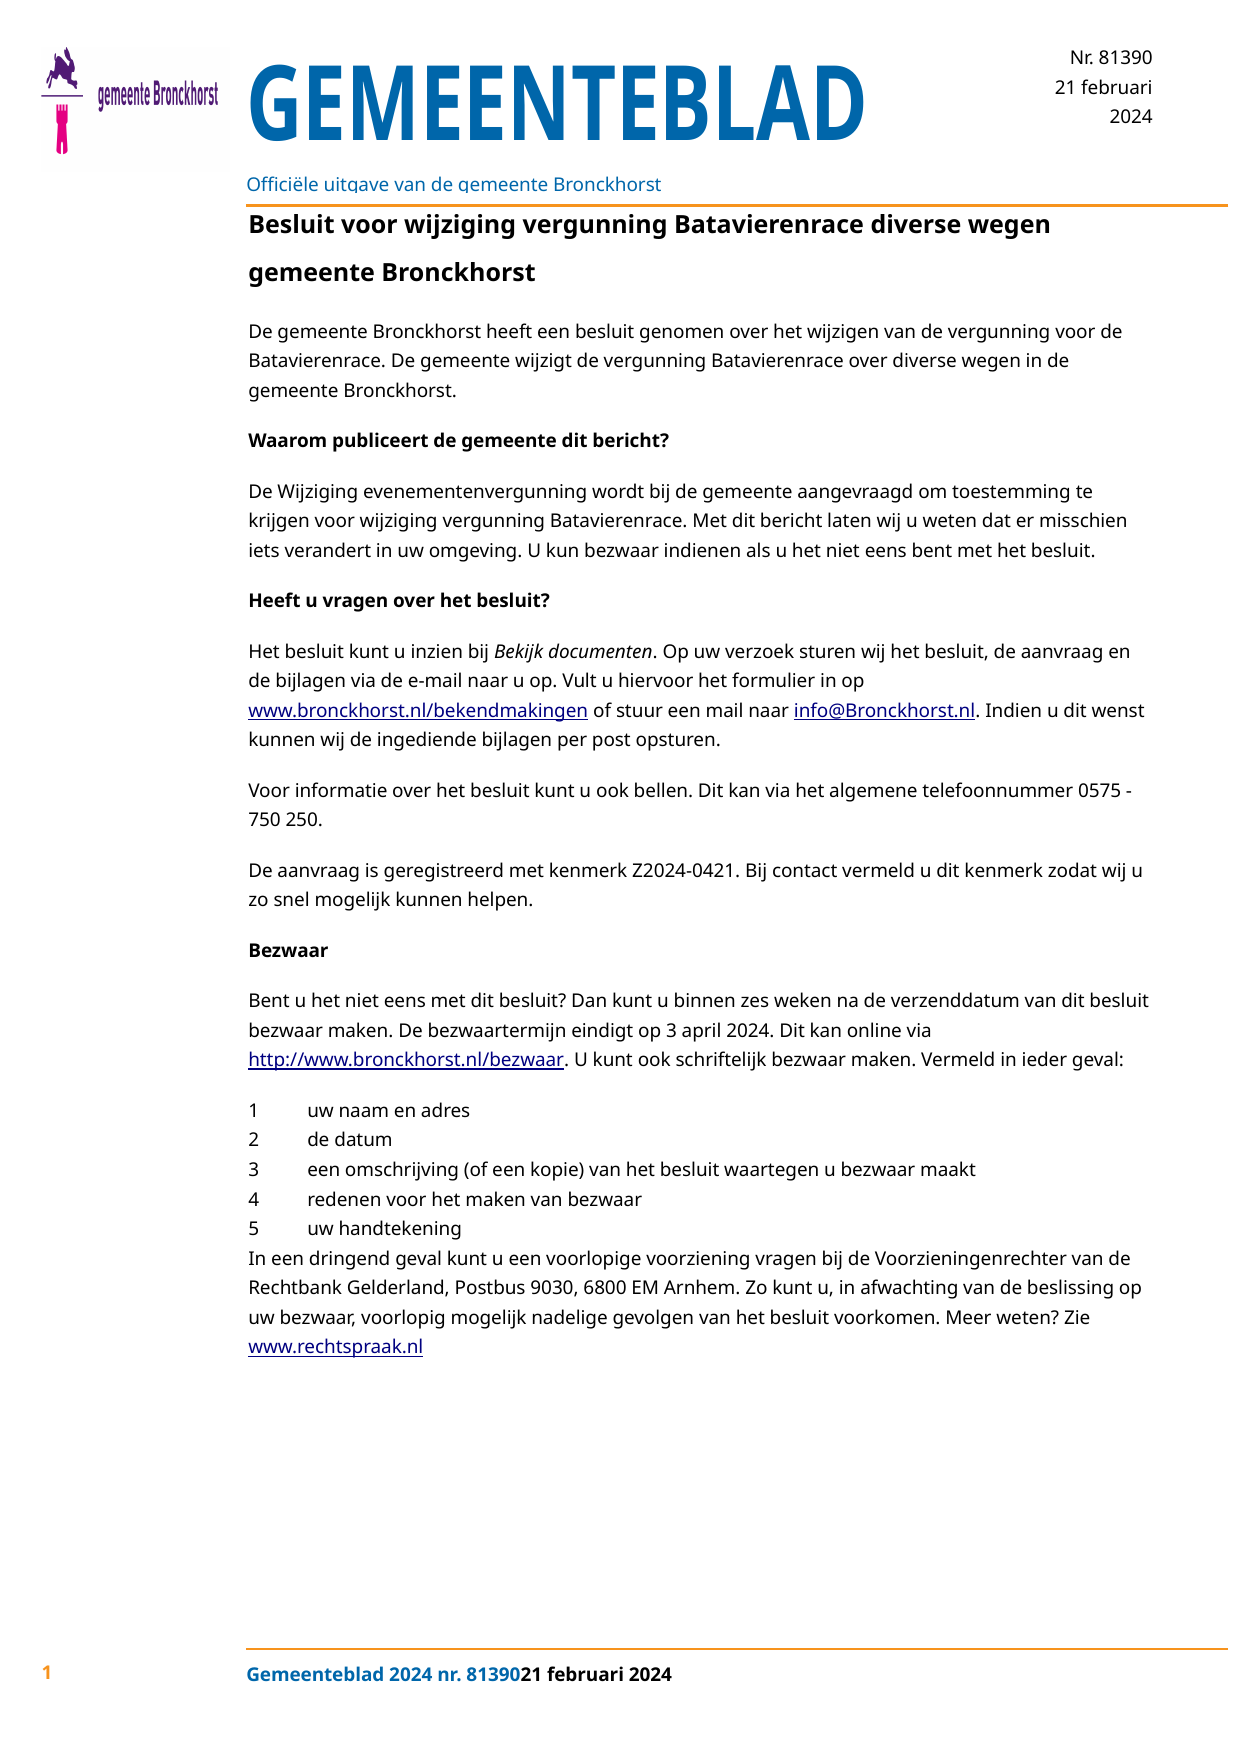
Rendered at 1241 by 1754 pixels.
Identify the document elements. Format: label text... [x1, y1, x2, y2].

text Voor informatie over het besluit kunt u ook bellen. Dit kan via het algemene telefoonnummer 0575 - 750 250. [248, 777, 1152, 832]
text In een dringend geval kunt u een voorlopige voorziening vragen bij de Voorzieningenrechter van de Rechtbank Gelderland, Postbus 9030, 6800 EM Arnhem. Zo kunt u, in afwachting van de beslissing op uw bezwaar, voorlopig mogelijk nadelige gevolgen van het besluit voorkomen. Meer weten? Zie www.rechtspraak.nl [248, 1245, 1152, 1359]
text Waarom publiceert de gemeente dit bericht? [248, 427, 1152, 453]
text Besluit voor wijziging vergunning Batavierenrace diverse wegen gemeente Bronckhorst [248, 207, 1152, 288]
list uw handtekening [248, 1215, 1152, 1241]
text Bent u het niet eens met dit besluit? Dan kunt u binnen zes weken na de verzenddatum van dit besluit bezwaar maken. De bezwaartermijn eindigt op 3 april 2024. Dit kan online via http://www.bronckhorst.nl/bezwaar. U kunt ook schriftelijk bezwaar maken. Vermeld in ieder geval: [248, 987, 1152, 1072]
list redenen voor het maken van bezwaar [248, 1186, 1152, 1212]
text De aanvraag is geregistreerd met kenmerk Z2024-0421. Bij contact vermeld u dit kenmerk zodat wij u zo snel mogelijk kunnen helpen. [248, 857, 1152, 912]
picture [41, 47, 231, 172]
text Heeft u vragen over het besluit? [248, 587, 1152, 613]
text De Wijziging evenementenvergunning wordt bij de gemeente aangevraagd om toestemming te krijgen voor wijziging vergunning Batavierenrace. Met dit bericht laten wij u weten dat er misschien iets verandert in uw omgeving. U kun bezwaar indienen als u het niet eens bent met het besluit. [248, 478, 1152, 563]
text Het besluit kunt u inzien bij Bekijk documenten. Op uw verzoek sturen wij het besluit, de aanvraag en de bijlagen via de e-mail naar u op. Vult u hiervoor het formulier in op www.bronckhorst.nl/bekendmakingen of stuur een mail naar info@Bronckhorst.nl. Indien u dit wenst kunnen wij de ingediende bijlagen per post opsturen. [248, 638, 1152, 752]
list een omschrijving (of een kopie) van het besluit waartegen u bezwaar maakt [248, 1156, 1152, 1182]
text De gemeente Bronckhorst heeft een besluit genomen over het wijzigen van de vergunning voor de Batavierenrace. De gemeente wijzigt de vergunning Batavierenrace over diverse wegen in de gemeente Bronckhorst. [248, 318, 1152, 403]
list uw naam en adres [248, 1097, 1152, 1123]
text Bezwaar [248, 937, 1152, 963]
list de datum [248, 1127, 1152, 1152]
